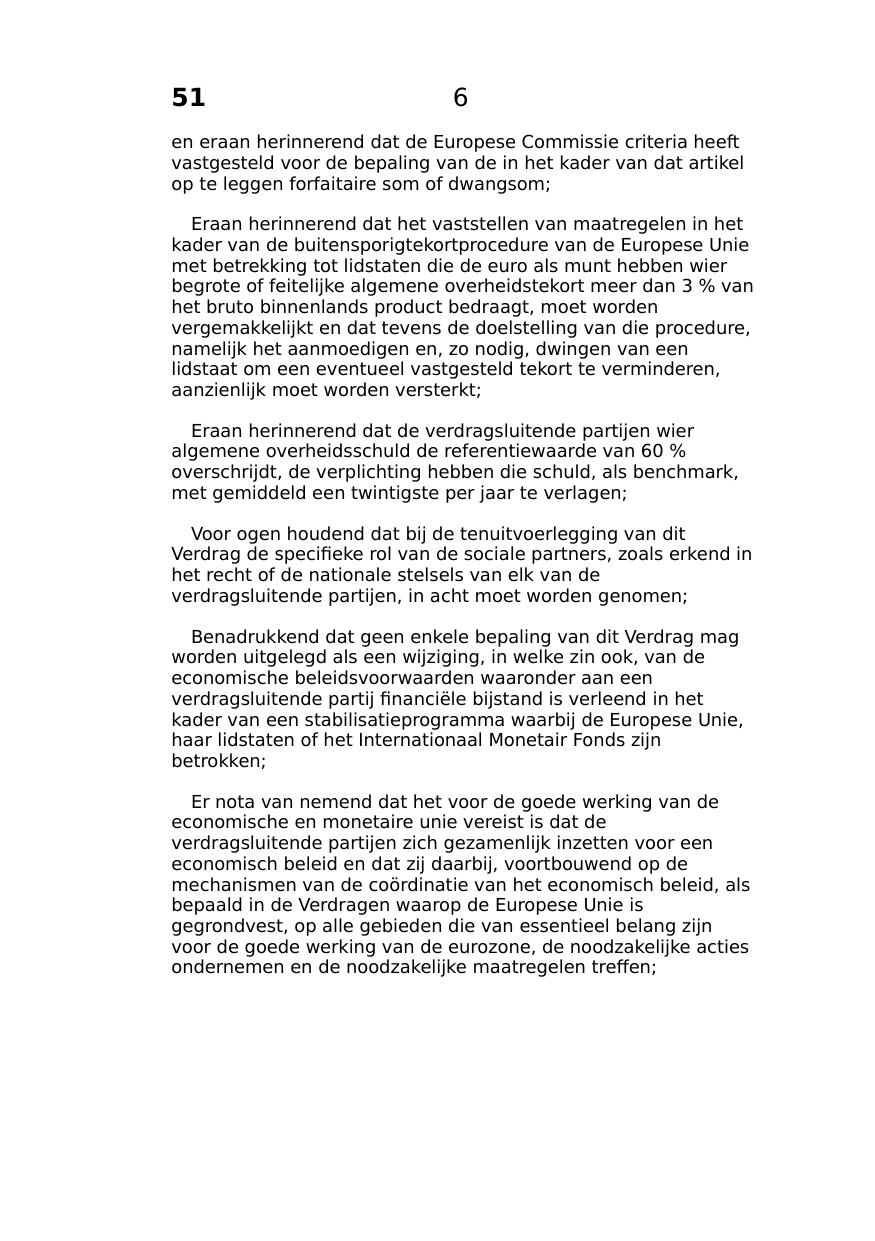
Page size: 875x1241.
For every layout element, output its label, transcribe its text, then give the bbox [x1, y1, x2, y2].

text en eraan herinnerend dat de Europese Commissie criteria heeft vastgesteld voor de bepaling van de in het kader van dat artikel op te leggen forfaitaire som of dwangsom; [171, 132, 756, 194]
text Benadrukkend dat geen enkele bepaling van dit Verdrag mag worden uitgelegd als een wijziging, in welke zin ook, van de economische beleidsvoorwaarden waaronder aan een verdragsluitende partij financiële bijstand is verleend in het kader van een stabilisatieprogramma waarbij de Europese Unie, haar lidstaten of het Internationaal Monetair Fonds zijn betrokken; [171, 626, 756, 772]
text Voor ogen houdend dat bij de tenuitvoerlegging van dit Verdrag de specifieke rol van de sociale partners, zoals erkend in het recht of de nationale stelsels van elk van de verdragsluitende partijen, in acht moet worden genomen; [171, 523, 756, 606]
text Er nota van nemend dat het voor de goede werking van de economische en monetaire unie vereist is dat de verdragsluitende partijen zich gezamenlijk inzetten voor een economisch beleid en dat zij daarbij, voortbouwend op de mechanismen van de coördinatie van het economisch beleid, als bepaald in de Verdragen waarop de Europese Unie is gegrondvest, op alle gebieden die van essentieel belang zijn voor de goede werking van de eurozone, de noodzakelijke acties ondernemen en de noodzakelijke maatregelen treffen; [171, 792, 756, 978]
text Eraan herinnerend dat het vaststellen van maatregelen in het kader van de buitensporigtekortprocedure van de Europese Unie met betrekking tot lidstaten die de euro als munt hebben wier begrote of feitelijke algemene overheidstekort meer dan 3 % van het bruto binnenlands product bedraagt, moet worden vergemakkelijkt en dat tevens de doelstelling van die procedure, namelijk het aanmoedigen en, zo nodig, dwingen van een lidstaat om een eventueel vastgesteld tekort te verminderen, aanzienlijk moet worden versterkt; [171, 214, 756, 401]
text Eraan herinnerend dat de verdragsluitende partijen wier algemene overheidsschuld de referentiewaarde van 60 % overschrijdt, de verplichting hebben die schuld, als benchmark, met gemiddeld een twintigste per jaar te verlagen; [171, 421, 756, 503]
